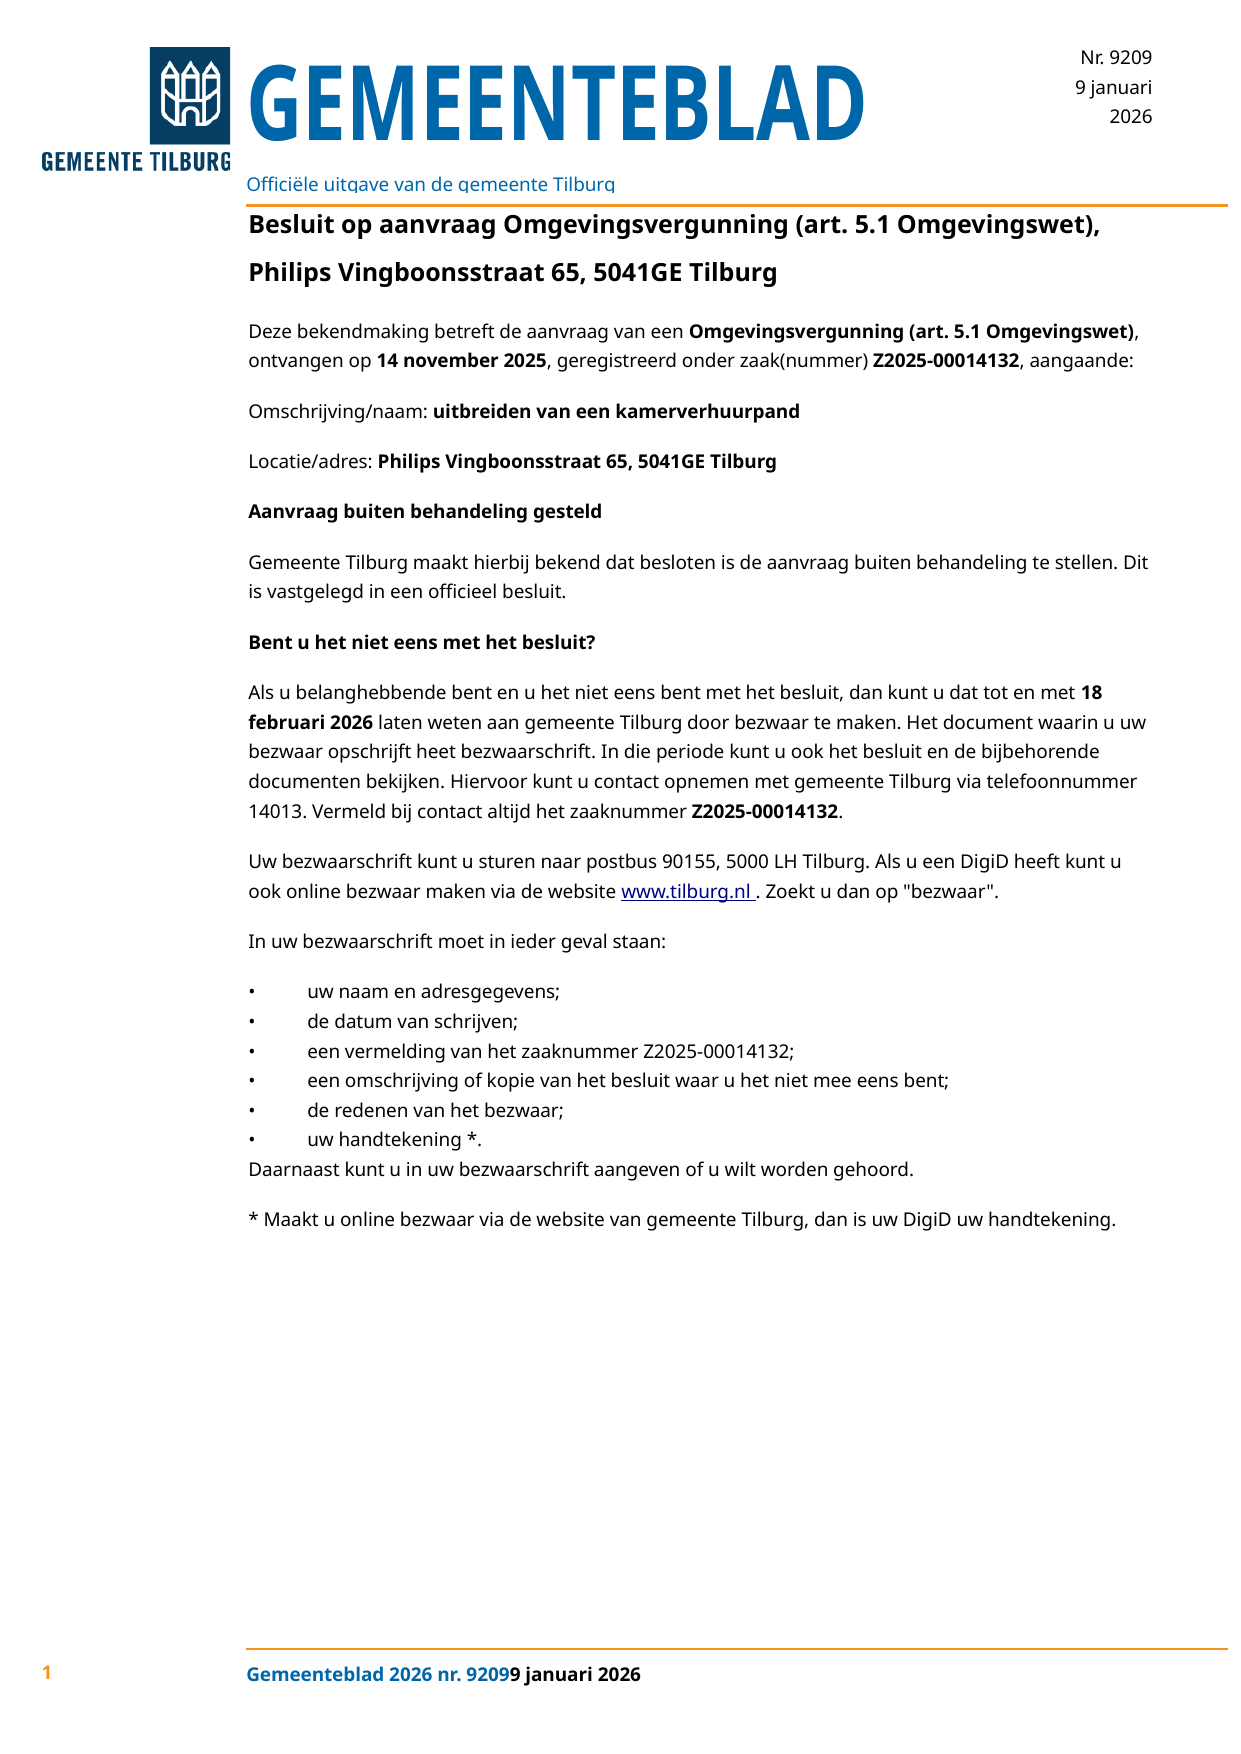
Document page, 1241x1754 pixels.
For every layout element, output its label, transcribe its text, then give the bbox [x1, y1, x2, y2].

text * Maakt u online bezwaar via de website van gemeente Tilburg, dan is uw DigiD uw handtekening. [248, 1207, 1152, 1232]
text Als u belanghebbende bent en u het niet eens bent met het besluit, dan kunt u dat tot en met 18 februari 2026 laten weten aan gemeente Tilburg door bezwaar te maken. Het document waarin u uw bezwaar opschrijft heet bezwaarschrift. In die periode kunt u ook het besluit en de bijbehorende documenten bekijken. Hiervoor kunt u contact opnemen met gemeente Tilburg via telefoonnummer 14013. Vermeld bij contact altijd het zaaknummer Z2025-00014132. [248, 679, 1152, 824]
list de datum van schrijven; [248, 1008, 1152, 1034]
text Deze bekendmaking betreft de aanvraag van een Omgevingsvergunning (art. 5.1 Omgevingswet), ontvangen op 14 november 2025, geregistreerd onder zaak(nummer) Z2025-00014132, aangaande: [248, 318, 1152, 373]
text Omschrijving/naam: uitbreiden van een kamerverhuurpand [248, 398, 1152, 424]
text Besluit op aanvraag Omgevingsvergunning (art. 5.1 Omgevingswet), Philips Vingboonsstraat 65, 5041GE Tilburg [248, 207, 1152, 288]
text Bent u het niet eens met het besluit? [248, 629, 1152, 655]
list een vermelding van het zaaknummer Z2025-00014132; [248, 1038, 1152, 1064]
list een omschrijving of kopie van het besluit waar u het niet mee eens bent; [248, 1067, 1152, 1093]
list uw naam en adresgegevens; [248, 979, 1152, 1004]
text Locatie/adres: Philips Vingboonsstraat 65, 5041GE Tilburg [248, 448, 1152, 474]
list uw handtekening *. [248, 1127, 1152, 1152]
list de redenen van het bezwaar; [248, 1097, 1152, 1123]
text Uw bezwaarschrift kunt u sturen naar postbus 90155, 5000 LH Tilburg. Als u een DigiD heeft kunt u ook online bezwaar maken via de website www.tilburg.nl . Zoekt u dan op "bezwaar". [248, 848, 1152, 904]
text Gemeente Tilburg maakt hierbij bekend dat besloten is de aanvraag buiten behandeling te stellen. Dit is vastgelegd in een officieel besluit. [248, 549, 1152, 604]
picture [41, 47, 231, 172]
text Aanvraag buiten behandeling gesteld [248, 499, 1152, 524]
text In uw bezwaarschrift moet in ieder geval staan: [248, 928, 1152, 954]
text Daarnaast kunt u in uw bezwaarschrift aangeven of u wilt worden gehoord. [248, 1156, 1152, 1182]
